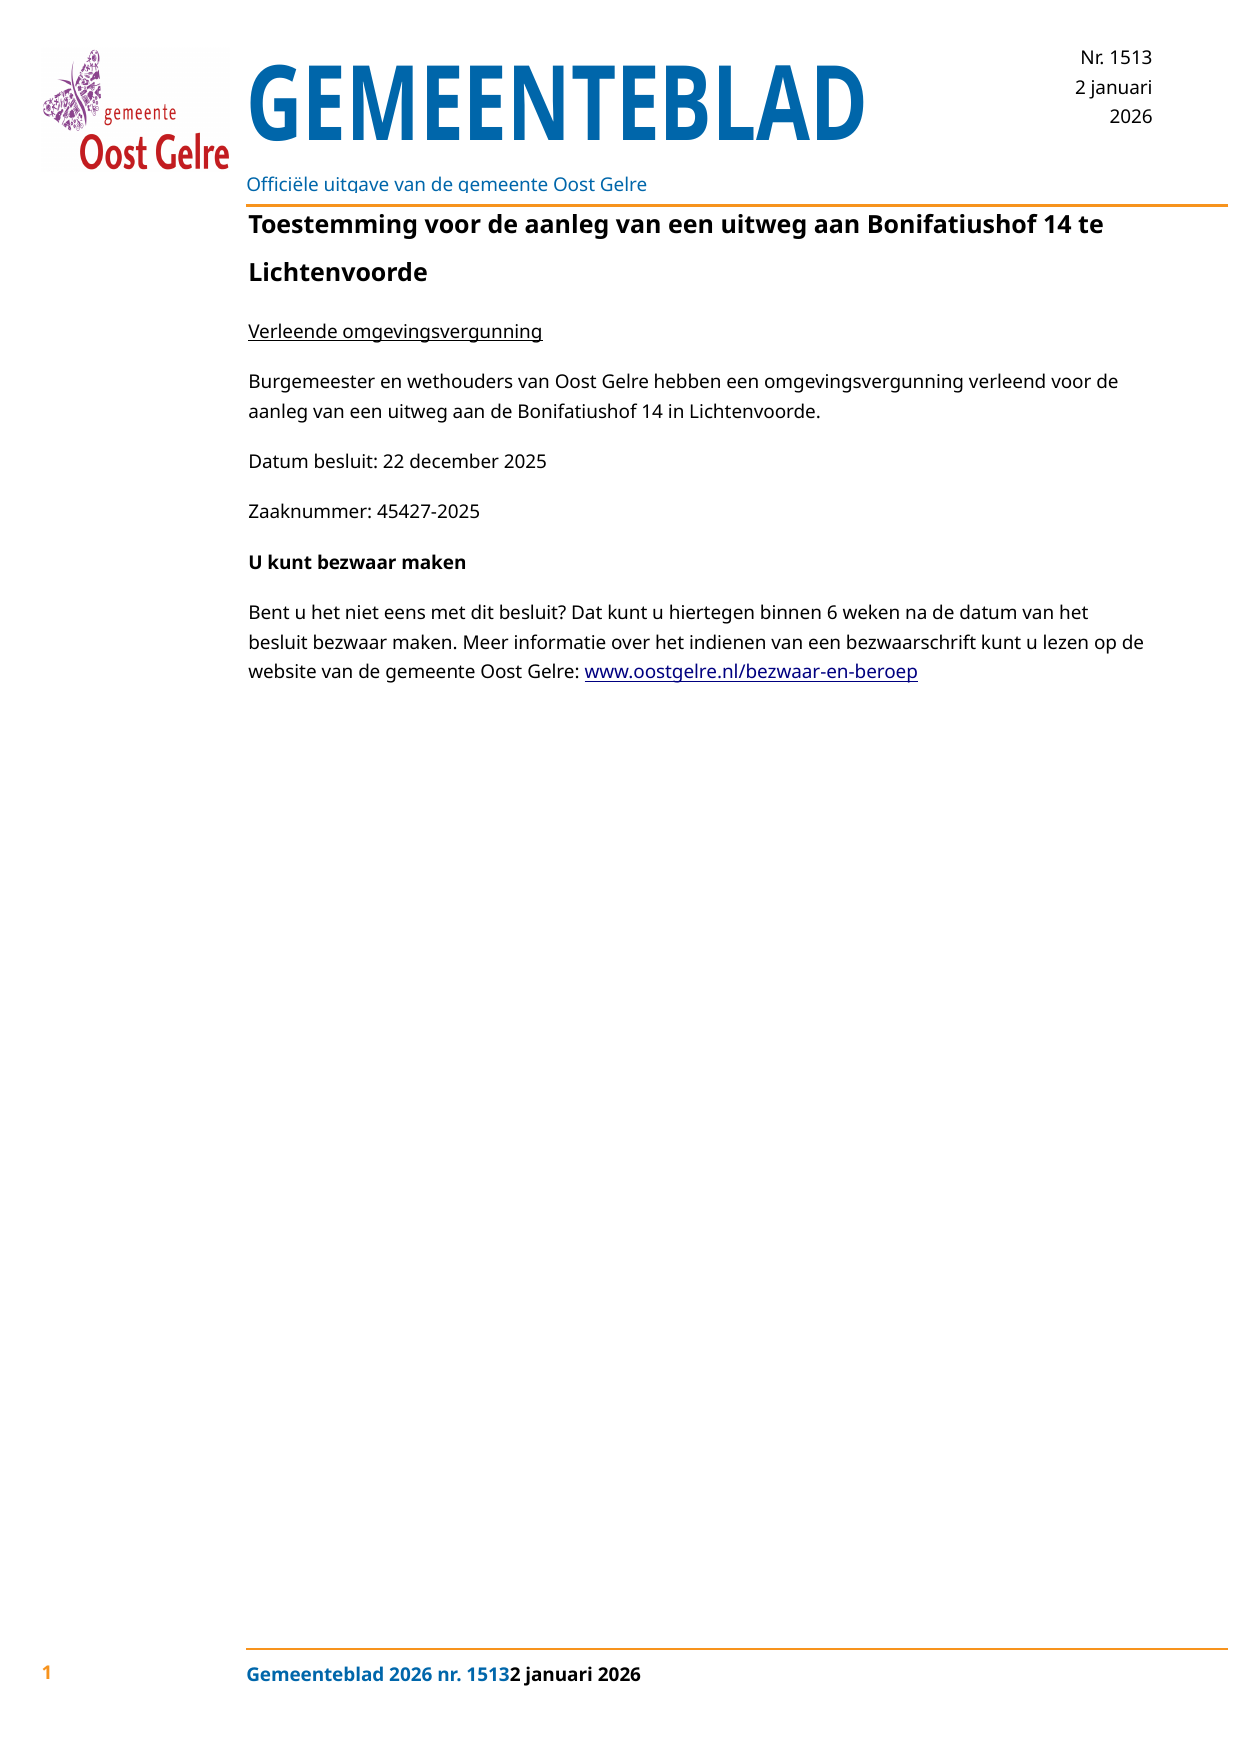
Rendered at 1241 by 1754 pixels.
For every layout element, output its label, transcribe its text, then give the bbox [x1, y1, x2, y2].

text Burgemeester en wethouders van Oost Gelre hebben een omgevingsvergunning verleend voor de aanleg van een uitweg aan de Bonifatiushof 14 in Lichtenvoorde. [248, 368, 1152, 424]
text U kunt bezwaar maken [248, 549, 1152, 575]
text Datum besluit: 22 december 2025 [248, 448, 1152, 474]
text Verleende omgevingsvergunning [248, 318, 1152, 344]
text Toestemming voor de aanleg van een uitweg aan Bonifatiushof 14 te Lichtenvoorde [248, 207, 1152, 288]
text Zaaknummer: 45427-2025 [248, 499, 1152, 524]
text Bent u het niet eens met dit besluit? Dat kunt u hiertegen binnen 6 weken na de datum van het besluit bezwaar maken. Meer informatie over het indienen van een bezwaarschrift kunt u lezen op de website van de gemeente Oost Gelre: www.oostgelre.nl/bezwaar-en-beroep [248, 599, 1152, 684]
picture [41, 47, 231, 172]
